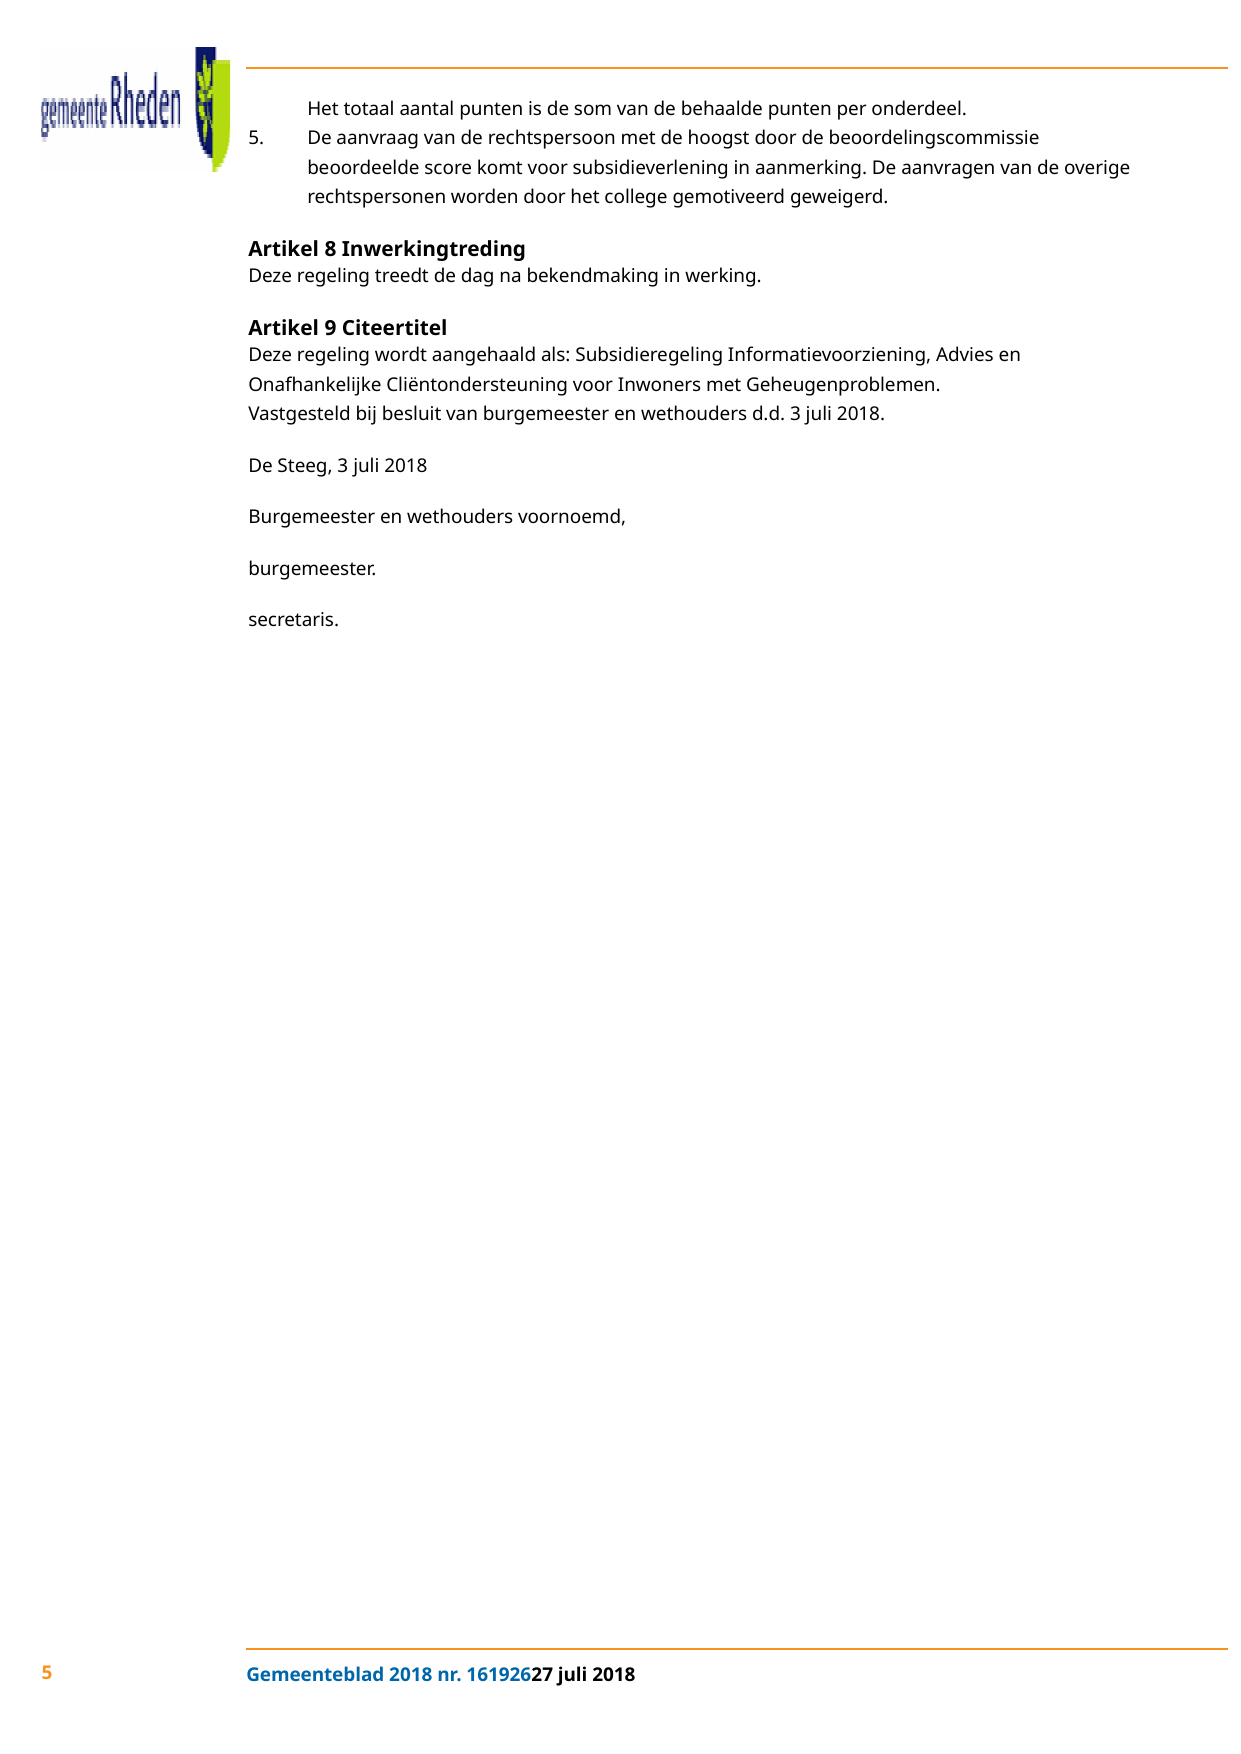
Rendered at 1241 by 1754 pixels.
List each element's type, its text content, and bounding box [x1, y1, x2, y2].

text Artikel 9 Citeertitel [248, 313, 1152, 341]
text secretaris. [248, 606, 1152, 632]
text Deze regeling wordt aangehaald als: Subsidieregeling Informatievoorziening, Advies en Onafhankelijke Cliëntondersteuning voor Inwoners met Geheugenproblemen. [248, 341, 1152, 397]
picture [41, 47, 231, 172]
text Deze regeling treedt de dag na bekendmaking in werking. [248, 262, 1152, 288]
text burgemeester. [248, 555, 1152, 581]
list De aanvraag van de rechtspersoon met de hoogst door de beoordelingscommissie beoordeelde score komt voor subsidieverlening in aanmerking. De aanvragen van de overige rechtspersonen worden door het college gemotiveerd geweigerd. [248, 124, 1152, 209]
list Het totaal aantal punten is de som van de behaalde punten per onderdeel. [248, 95, 1152, 121]
text Artikel 8 Inwerkingtreding [248, 234, 1152, 262]
text Vastgesteld bij besluit van burgemeester en wethouders d.d. 3 juli 2018. [248, 400, 1152, 426]
text De Steeg, 3 juli 2018 [248, 452, 1152, 478]
text Burgemeester en wethouders voornoemd, [248, 503, 1152, 529]
